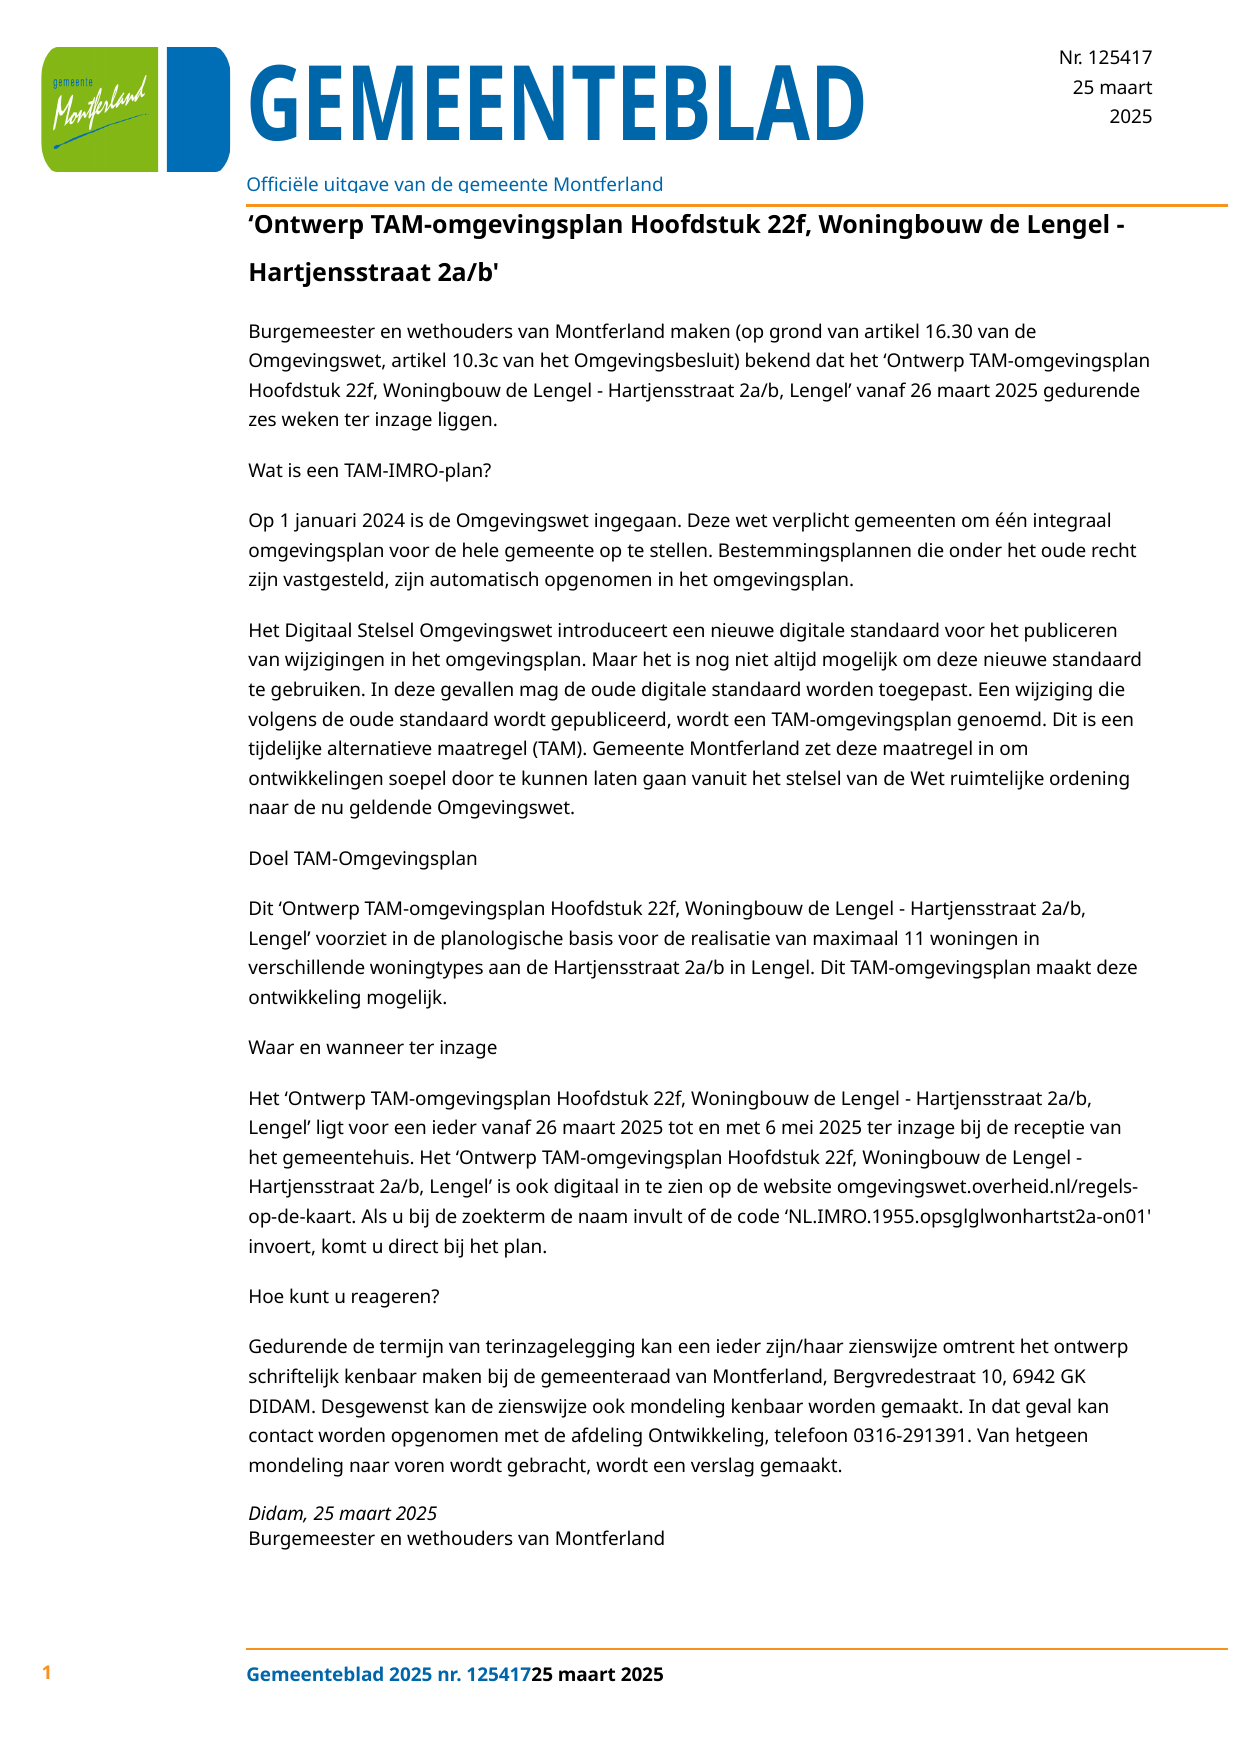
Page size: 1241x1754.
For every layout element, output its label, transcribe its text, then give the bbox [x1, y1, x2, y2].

text Gedurende de termijn van terinzagelegging kan een ieder zijn/haar zienswijze omtrent het ontwerp schriftelijk kenbaar maken bij de gemeenteraad van Montferland, Bergvredestraat 10, 6942 GK DIDAM. Desgewenst kan de zienswijze ook mondeling kenbaar worden gemaakt. In dat geval kan contact worden opgenomen met de afdeling Ontwikkeling, telefoon 0316-291391. Van hetgeen mondeling naar voren wordt gebracht, wordt een verslag gemaakt. [248, 1334, 1152, 1478]
text Didam, 25 maart 2025 [248, 1500, 1152, 1526]
text Het ‘Ontwerp TAM-omgevingsplan Hoofdstuk 22f, Woningbouw de Lengel - Hartjensstraat 2a/b, Lengel’ ligt voor een ieder vanaf 26 maart 2025 tot en met 6 mei 2025 ter inzage bij de receptie van het gemeentehuis. Het ‘Ontwerp TAM-omgevingsplan Hoofdstuk 22f, Woningbouw de Lengel - Hartjensstraat 2a/b, Lengel’ is ook digitaal in te zien op de website omgevingswet.overheid.nl/regels-op-de-kaart. Als u bij de zoekterm de naam invult of de code ‘NL.IMRO.1955.opsglglwonhartst2a-on01' invoert, komt u direct bij het plan. [248, 1085, 1152, 1259]
text Doel TAM-Omgevingsplan [248, 845, 1152, 871]
text ‘Ontwerp TAM-omgevingsplan Hoofdstuk 22f, Woningbouw de Lengel - Hartjensstraat 2a/b' [248, 207, 1152, 288]
text Waar en wanneer ter inzage [248, 1034, 1152, 1060]
text Hoe kunt u reageren? [248, 1283, 1152, 1309]
text Wat is een TAM-IMRO-plan? [248, 457, 1152, 483]
text Burgemeester en wethouders van Montferland maken (op grond van artikel 16.30 van de Omgevingswet, artikel 10.3c van het Omgevingsbesluit) bekend dat het ‘Ontwerp TAM-omgevingsplan Hoofdstuk 22f, Woningbouw de Lengel - Hartjensstraat 2a/b, Lengel’ vanaf 26 maart 2025 gedurende zes weken ter inzage liggen. [248, 318, 1152, 432]
text Op 1 januari 2024 is de Omgevingswet ingegaan. Deze wet verplicht gemeenten om één integraal omgevingsplan voor de hele gemeente op te stellen. Bestemmingsplannen die onder het oude recht zijn vastgesteld, zijn automatisch opgenomen in het omgevingsplan. [248, 507, 1152, 592]
picture [41, 47, 231, 172]
text Dit ‘Ontwerp TAM-omgevingsplan Hoofdstuk 22f, Woningbouw de Lengel - Hartjensstraat 2a/b, Lengel’ voorziet in de planologische basis voor de realisatie van maximaal 11 woningen in verschillende woningtypes aan de Hartjensstraat 2a/b in Lengel. Dit TAM-omgevingsplan maakt deze ontwikkeling mogelijk. [248, 895, 1152, 1010]
text Het Digitaal Stelsel Omgevingswet introduceert een nieuwe digitale standaard voor het publiceren van wijzigingen in het omgevingsplan. Maar het is nog niet altijd mogelijk om deze nieuwe standaard te gebruiken. In deze gevallen mag de oude digitale standaard worden toegepast. Een wijziging die volgens de oude standaard wordt gepubliceerd, wordt een TAM-omgevingsplan genoemd. Dit is een tijdelijke alternatieve maatregel (TAM). Gemeente Montferland zet deze maatregel in om ontwikkelingen soepel door te kunnen laten gaan vanuit het stelsel van de Wet ruimtelijke ordening naar de nu geldende Omgevingswet. [248, 617, 1152, 820]
text Burgemeester en wethouders van Montferland [248, 1526, 1152, 1551]
